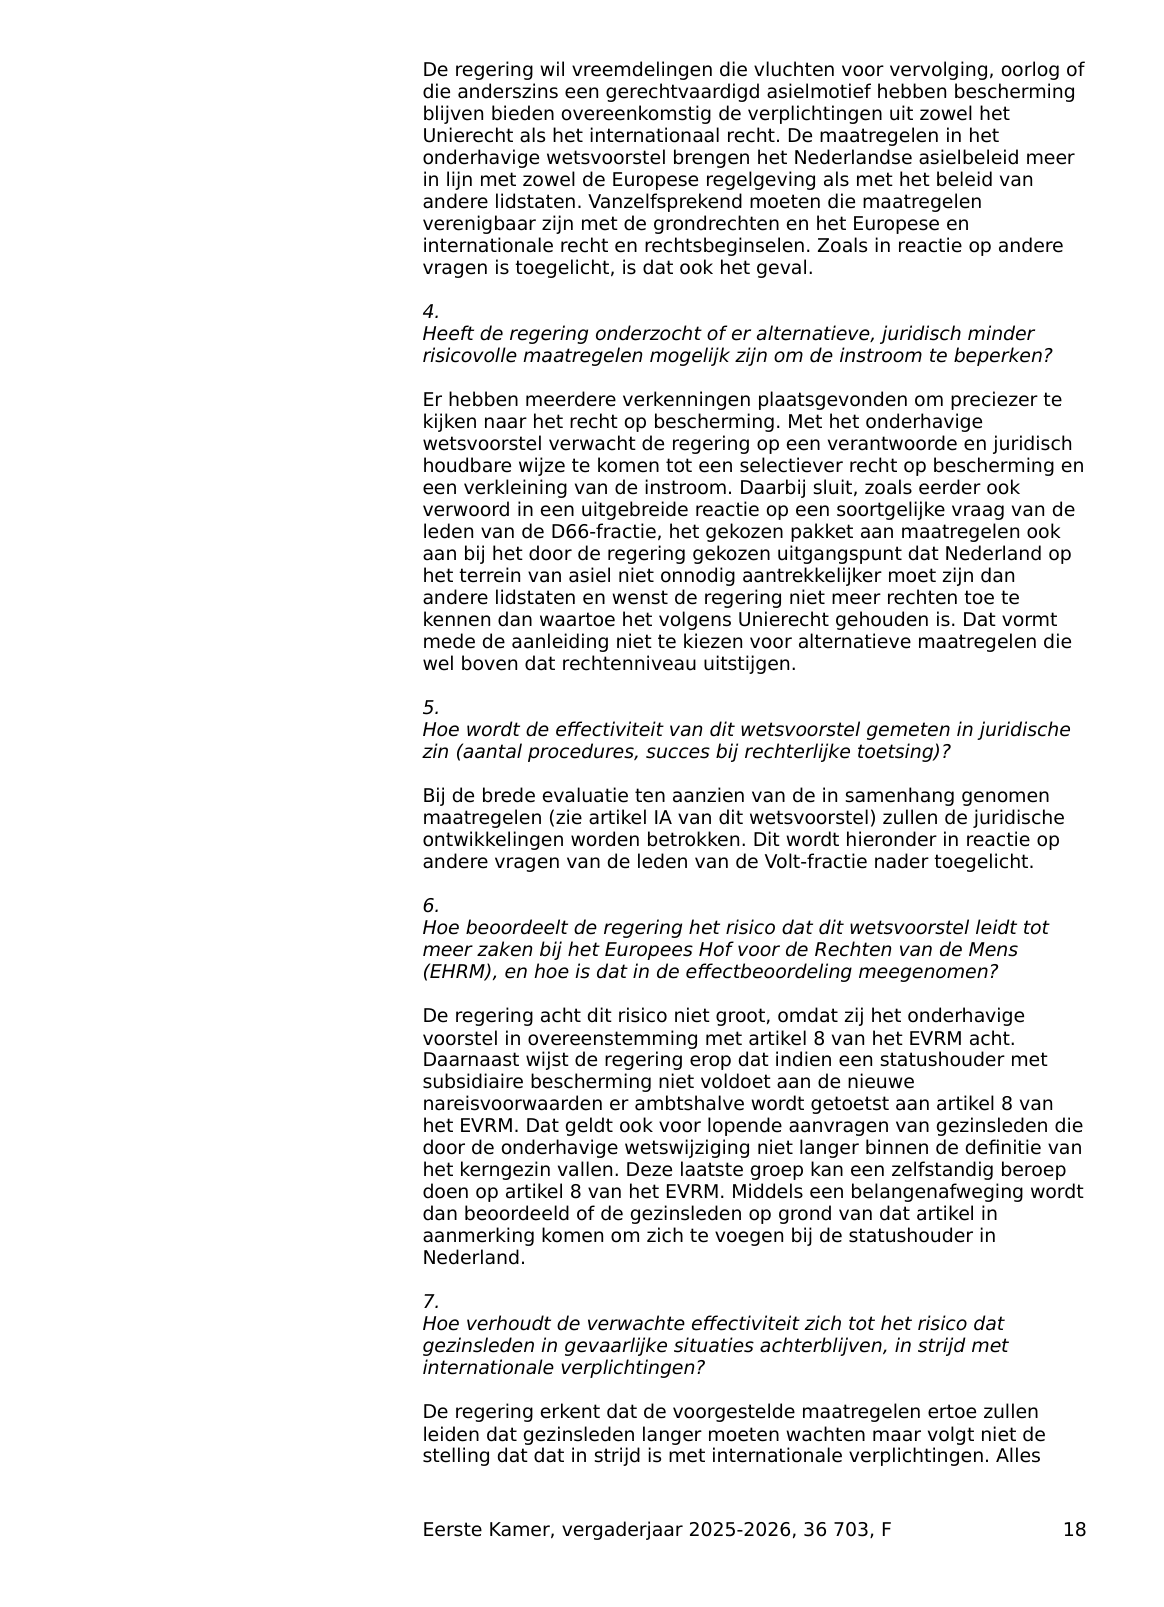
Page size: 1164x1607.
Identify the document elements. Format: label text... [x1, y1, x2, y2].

text 6. [422, 895, 1087, 917]
text Er hebben meerdere verkenningen plaatsgevonden om preciezer te kijken naar het recht op bescherming. Met het onderhavige wetsvoorstel verwacht de regering op een verantwoorde en juridisch houdbare wijze te komen tot een selectiever recht op bescherming en een verkleining van de instroom. Daarbij sluit, zoals eerder ook verwoord in een uitgebreide reactie op een soortgelijke vraag van de leden van de D66-fractie, het gekozen pakket aan maatregelen ook aan bij het door de regering gekozen uitgangspunt dat Nederland op het terrein van asiel niet onnodig aantrekkelijker moet zijn dan andere lidstaten en wenst de regering niet meer rechten toe te kennen dan waartoe het volgens Unierecht gehouden is. Dat vormt mede de aanleiding niet te kiezen voor alternatieve maatregelen die wel boven dat rechtenniveau uitstijgen. [422, 389, 1087, 675]
text 4. [422, 301, 1087, 323]
text De regering acht dit risico niet groot, omdat zij het onderhavige voorstel in overeenstemming met artikel 8 van het EVRM acht. Daarnaast wijst de regering erop dat indien een statushouder met subsidiaire bescherming niet voldoet aan de nieuwe nareisvoorwaarden er ambtshalve wordt getoetst aan artikel 8 van het EVRM. Dat geldt ook voor lopende aanvragen van gezinsleden die door de onderhavige wetswijziging niet langer binnen de definitie van het kerngezin vallen. Deze laatste groep kan een zelfstandig beroep doen op artikel 8 van het EVRM. Middels een belangenafweging wordt dan beoordeeld of de gezinsleden op grond van dat artikel in aanmerking komen om zich te voegen bij de statushouder in Nederland. [422, 1005, 1087, 1269]
text 5. [422, 697, 1087, 719]
text Hoe verhoudt de verwachte effectiviteit zich tot het risico dat gezinsleden in gevaarlijke situaties achterblijven, in strijd met internationale verplichtingen? [422, 1313, 1087, 1379]
text Heeft de regering onderzocht of er alternatieve, juridisch minder risicovolle maatregelen mogelijk zijn om de instroom te beperken? [422, 323, 1087, 367]
text Hoe beoordeelt de regering het risico dat dit wetsvoorstel leidt tot meer zaken bij het Europees Hof voor de Rechten van de Mens (EHRM), en hoe is dat in de effectbeoordeling meegenomen? [422, 917, 1087, 983]
text Bij de brede evaluatie ten aanzien van de in samenhang genomen maatregelen (zie artikel IA van dit wetsvoorstel) zullen de juridische ontwikkelingen worden betrokken. Dit wordt hieronder in reactie op andere vragen van de leden van de Volt-fractie nader toegelicht. [422, 785, 1087, 873]
text Hoe wordt de effectiviteit van dit wetsvoorstel gemeten in juridische zin (aantal procedures, succes bij rechterlijke toetsing)? [422, 719, 1087, 763]
text De regering erkent dat de voorgestelde maatregelen ertoe zullen leiden dat gezinsleden langer moeten wachten maar volgt niet de stelling dat dat in strijd is met internationale verplichtingen. Alles [422, 1401, 1087, 1467]
text 7. [422, 1291, 1087, 1313]
text De regering wil vreemdelingen die vluchten voor vervolging, oorlog of die anderszins een gerechtvaardigd asielmotief hebben bescherming blijven bieden overeenkomstig de verplichtingen uit zowel het Unierecht als het internationaal recht. De maatregelen in het onderhavige wetsvoorstel brengen het Nederlandse asielbeleid meer in lijn met zowel de Europese regelgeving als met het beleid van andere lidstaten. Vanzelfsprekend moeten die maatregelen verenigbaar zijn met de grondrechten en het Europese en internationale recht en rechtsbeginselen. Zoals in reactie op andere vragen is toegelicht, is dat ook het geval. [422, 59, 1087, 279]
